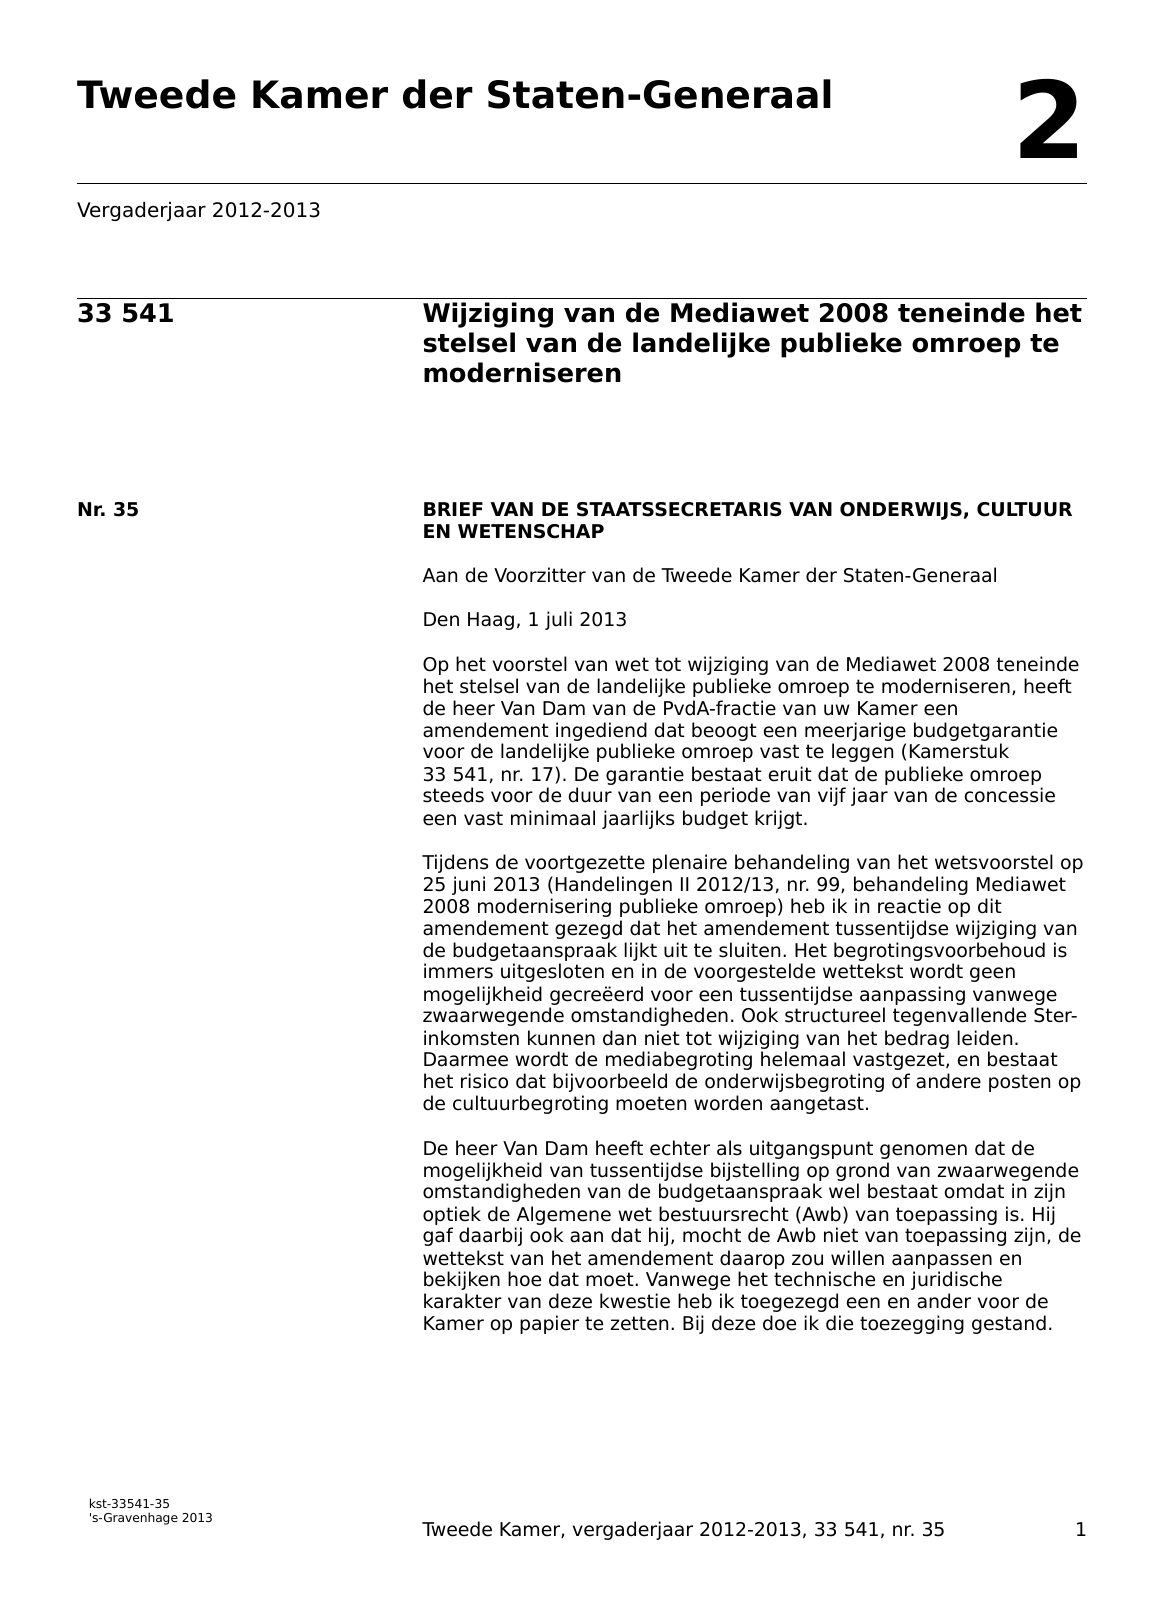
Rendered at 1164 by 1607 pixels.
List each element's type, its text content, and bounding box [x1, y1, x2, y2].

text Op het voorstel van wet tot wijziging van de Mediawet 2008 teneinde het stelsel van de landelijke publieke omroep te moderniseren, heeft de heer Van Dam van de PvdA-fractie van uw Kamer een amendement ingediend dat beoogt een meerjarige budgetgarantie voor de landelijke publieke omroep vast te leggen (Kamerstuk 33 541, nr. 17). De garantie bestaat eruit dat de publieke omroep steeds voor de duur van een periode van vijf jaar van de concessie een vast minimaal jaarlijks budget krijgt. [422, 653, 1087, 829]
text De heer Van Dam heeft echter als uitgangspunt genomen dat de mogelijkheid van tussentijdse bijstelling op grond van zwaarwegende omstandigheden van de budgetaanspraak wel bestaat omdat in zijn optiek de Algemene wet bestuursrecht (Awb) van toepassing is. Hij gaf daarbij ook aan dat hij, mocht de Awb niet van toepassing zijn, de wettekst van het amendement daarop zou willen aanpassen en bekijken hoe dat moet. Vanwege het technische en juridische karakter van deze kwestie heb ik toegezegd een en ander voor de Kamer op papier te zetten. Bij deze doe ik die toezegging gestand. [422, 1137, 1087, 1335]
table_header 2 [886, 59, 1087, 183]
text Den Haag, 1 juli 2013 [422, 609, 1087, 631]
subtitle Nr. 35 BRIEF VAN DE STAATSSECRETARIS VAN ONDERWIJS, CULTUUR EN WETENSCHAP [77, 499, 1087, 543]
text Tijdens de voortgezette plenaire behandeling van het wetsvoorstel op 25 juni 2013 (Handelingen II 2012/13, nr. 99, behandeling Mediawet 2008 modernisering publieke omroep) heb ik in reactie op dit amendement gezegd dat het amendement tussentijdse wijziging van de budgetaanspraak lijkt uit te sluiten. Het begrotingsvoorbehoud is immers uitgesloten en in de voorgestelde wettekst wordt geen mogelijkheid gecreëerd voor een tussentijdse aanpassing vanwege zwaarwegende omstandigheden. Ook structureel tegenvallende Ster-inkomsten kunnen dan niet tot wijziging van het bedrag leiden. Daarmee wordt de mediabegroting helemaal vastgezet, en bestaat het risico dat bijvoorbeeld de onderwijsbegroting of andere posten op de cultuurbegroting moeten worden aangetast. [422, 852, 1087, 1115]
subtitle 33 541 Wijziging van de Mediawet 2008 teneinde het stelsel van de landelijke publieke omroep te moderniseren [77, 299, 1087, 388]
table_cell Vergaderjaar 2012-2013 [77, 184, 1087, 298]
text 's-Gravenhage 2013 [88, 1511, 323, 1525]
table_header Tweede Kamer der Staten-Generaal [77, 59, 886, 183]
text kst-33541-35 [88, 1497, 323, 1511]
text Aan de Voorzitter van de Tweede Kamer der Staten-Generaal [422, 565, 1087, 587]
